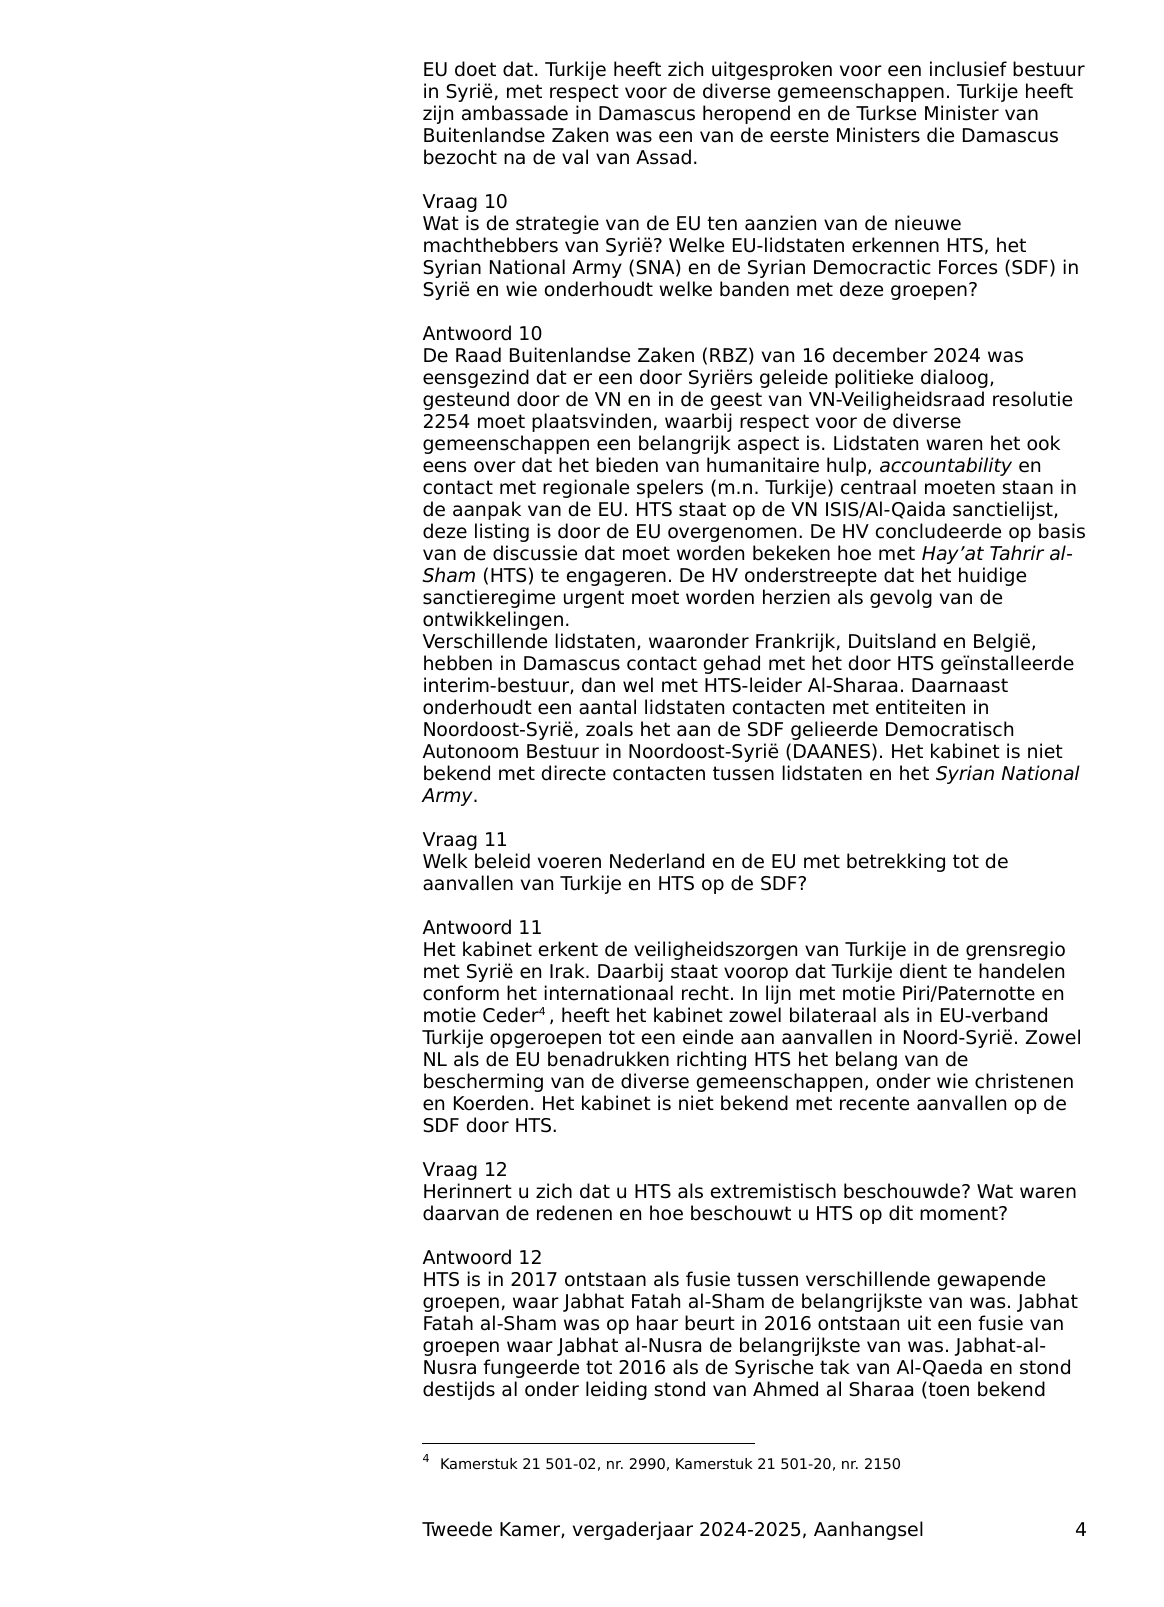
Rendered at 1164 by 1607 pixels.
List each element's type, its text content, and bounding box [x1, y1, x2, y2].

text Verschillende lidstaten, waaronder Frankrijk, Duitsland en België, hebben in Damascus contact gehad met het door HTS geïnstalleerde interim-bestuur, dan wel met HTS-leider Al-Sharaa. Daarnaast onderhoudt een aantal lidstaten contacten met entiteiten in Noordoost-Syrië, zoals het aan de SDF gelieerde Democratisch Autonoom Bestuur in Noordoost-Syrië (DAANES). Het kabinet is niet bekend met directe contacten tussen lidstaten en het Syrian National Army. [422, 631, 1087, 807]
text Welk beleid voeren Nederland en de EU met betrekking tot de aanvallen van Turkije en HTS op de SDF? [422, 851, 1087, 895]
text Herinnert u zich dat u HTS als extremistisch beschouwde? Wat waren daarvan de redenen en hoe beschouwt u HTS op dit moment? [422, 1181, 1087, 1225]
text Kamerstuk 21 501-02, nr. 2990, Kamerstuk 21 501-20, nr. 2150 [422, 1452, 1087, 1474]
text HTS is in 2017 ontstaan als fusie tussen verschillende gewapende groepen, waar Jabhat Fatah al-Sham de belangrijkste van was. Jabhat Fatah al-Sham was op haar beurt in 2016 ontstaan uit een fusie van groepen waar Jabhat al-Nusra de belangrijkste van was. Jabhat-al-Nusra fungeerde tot 2016 als de Syrische tak van Al-Qaeda en stond destijds al onder leiding stond van Ahmed al Sharaa (toen bekend [422, 1269, 1087, 1401]
text De Raad Buitenlandse Zaken (RBZ) van 16 december 2024 was eensgezind dat er een door Syriërs geleide politieke dialoog, gesteund door de VN en in de geest van VN-Veiligheidsraad resolutie 2254 moet plaatsvinden, waarbij respect voor de diverse gemeenschappen een belangrijk aspect is. Lidstaten waren het ook eens over dat het bieden van humanitaire hulp, accountability en contact met regionale spelers (m.n. Turkije) centraal moeten staan in de aanpak van de EU. HTS staat op de VN ISIS/Al-Qaida sanctielijst, deze listing is door de EU overgenomen. De HV concludeerde op basis van de discussie dat moet worden bekeken hoe met Hay’at Tahrir al-Sham (HTS) te engageren. De HV onderstreepte dat het huidige sanctieregime urgent moet worden herzien als gevolg van de ontwikkelingen. [422, 345, 1087, 631]
text Wat is de strategie van de EU ten aanzien van de nieuwe machthebbers van Syrië? Welke EU-lidstaten erkennen HTS, het Syrian National Army (SNA) en de Syrian Democractic Forces (SDF) in Syrië en wie onderhoudt welke banden met deze groepen? [422, 213, 1087, 301]
text Antwoord 12 [422, 1247, 1087, 1269]
text EU doet dat. Turkije heeft zich uitgesproken voor een inclusief bestuur in Syrië, met respect voor de diverse gemeenschappen. Turkije heeft zijn ambassade in Damascus heropend en de Turkse Minister van Buitenlandse Zaken was een van de eerste Ministers die Damascus bezocht na de val van Assad. [422, 59, 1087, 169]
text Het kabinet erkent de veiligheidszorgen van Turkije in de grensregio met Syrië en Irak. Daarbij staat voorop dat Turkije dient te handelen conform het internationaal recht. In lijn met motie Piri/Paternotte en motie Ceder, heeft het kabinet zowel bilateraal als in EU-verband Turkije opgeroepen tot een einde aan aanvallen in Noord-Syrië. Zowel NL als de EU benadrukken richting HTS het belang van de bescherming van de diverse gemeenschappen, onder wie christenen en Koerden. Het kabinet is niet bekend met recente aanvallen op de SDF door HTS. [422, 939, 1087, 1137]
text Antwoord 11 [422, 917, 1087, 939]
text Antwoord 10 [422, 323, 1087, 345]
text Vraag 10 [422, 191, 1087, 213]
text Vraag 12 [422, 1159, 1087, 1181]
text Vraag 11 [422, 829, 1087, 851]
